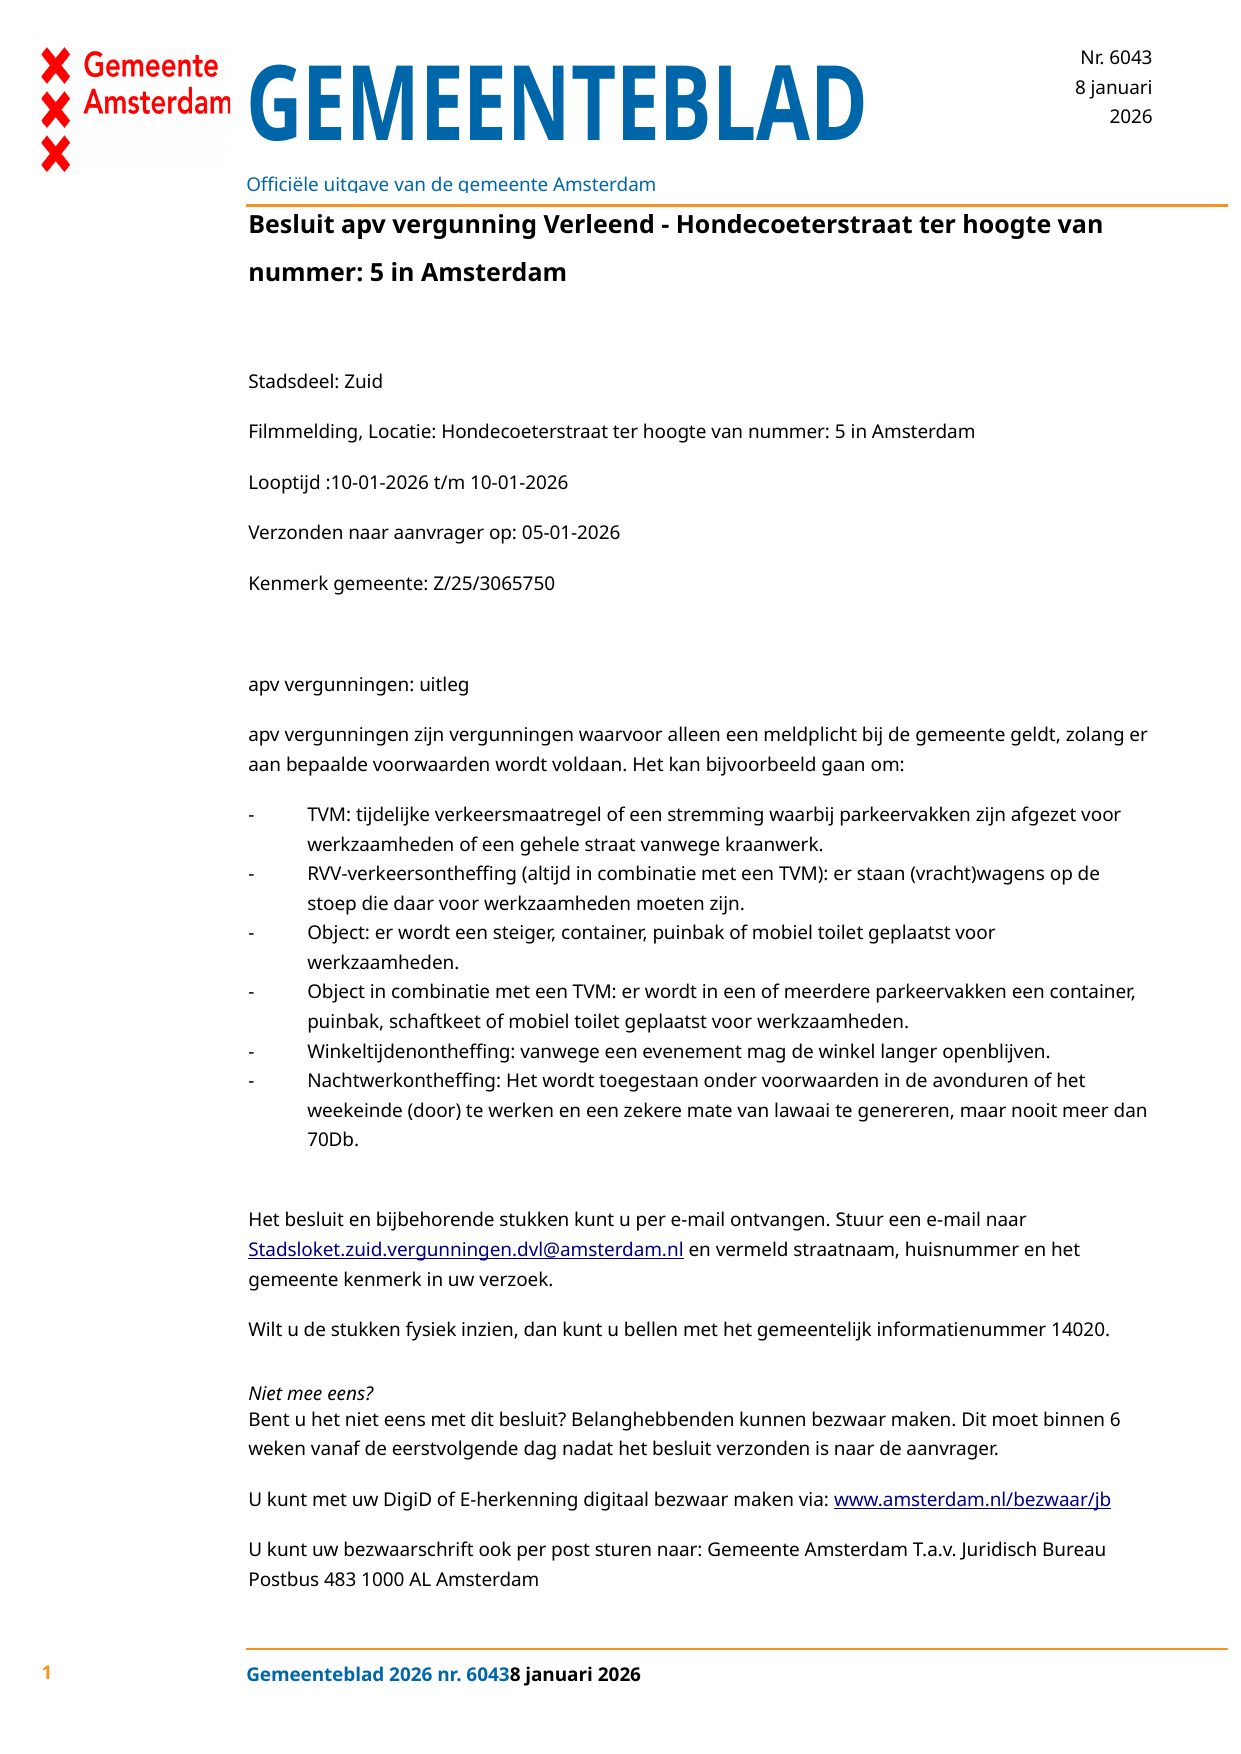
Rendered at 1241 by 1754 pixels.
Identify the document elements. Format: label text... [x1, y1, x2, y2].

list Nachtwerkontheffing: Het wordt toegestaan onder voorwaarden in de avonduren of het weekeinde (door) te werken en een zekere mate van lawaai te genereren, maar nooit meer dan 70Db. [248, 1067, 1152, 1152]
text Stadsdeel: Zuid [248, 368, 1152, 394]
text Filmmelding, Locatie: Hondecoeterstraat ter hoogte van nummer: 5 in Amsterdam [248, 419, 1152, 444]
list Object in combinatie met een TVM: er wordt in een of meerdere parkeervakken een container, puinbak, schaftkeet of mobiel toilet geplaatst voor werkzaamheden. [248, 979, 1152, 1034]
text Het besluit en bijbehorende stukken kunt u per e-mail ontvangen. Stuur een e-mail naar Stadsloket.zuid.vergunningen.dvl@amsterdam.nl en vermeld straatnaam, huisnummer en het gemeente kenmerk in uw verzoek. [248, 1207, 1152, 1292]
text Verzonden naar aanvrager op: 05-01-2026 [248, 519, 1152, 545]
list TVM: tijdelijke verkeersmaatregel of een stremming waarbij parkeervakken zijn afgezet voor werkzaamheden of een gehele straat vanwege kraanwerk. [248, 801, 1152, 857]
text apv vergunningen zijn vergunningen waarvoor alleen een meldplicht bij de gemeente geldt, zolang er aan bepaalde voorwaarden wordt voldaan. Het kan bijvoorbeeld gaan om: [248, 721, 1152, 777]
list Object: er wordt een steiger, container, puinbak of mobiel toilet geplaatst voor werkzaamheden. [248, 919, 1152, 975]
text Bent u het niet eens met dit besluit? Belanghebbenden kunnen bezwaar maken. Dit moet binnen 6 weken vanaf de eerstvolgende dag nadat het besluit verzonden is naar de aanvrager. [248, 1406, 1152, 1461]
list Winkeltijdenontheffing: vanwege een evenement mag de winkel langer openblijven. [248, 1038, 1152, 1064]
text U kunt met uw DigiD of E-herkenning digitaal bezwaar maken via: www.amsterdam.nl/bezwaar/jb [248, 1486, 1152, 1512]
text Besluit apv vergunning Verleend - Hondecoeterstraat ter hoogte van nummer: 5 in Amsterdam [248, 207, 1152, 288]
text Looptijd :10-01-2026 t/m 10-01-2026 [248, 469, 1152, 495]
picture [41, 47, 231, 172]
text apv vergunningen: uitleg [248, 671, 1152, 697]
text Niet mee eens? [248, 1380, 1152, 1406]
text Kenmerk gemeente: Z/25/3065750 [248, 570, 1152, 596]
text U kunt uw bezwaarschrift ook per post sturen naar: Gemeente Amsterdam T.a.v. Juridisch Bureau Postbus 483 1000 AL Amsterdam [248, 1536, 1152, 1592]
list RVV-verkeersontheffing (altijd in combinatie met een TVM): er staan (vracht)wagens op de stoep die daar voor werkzaamheden moeten zijn. [248, 860, 1152, 916]
text Wilt u de stukken fysiek inzien, dan kunt u bellen met het gemeentelijk informatienummer 14020. [248, 1316, 1152, 1342]
